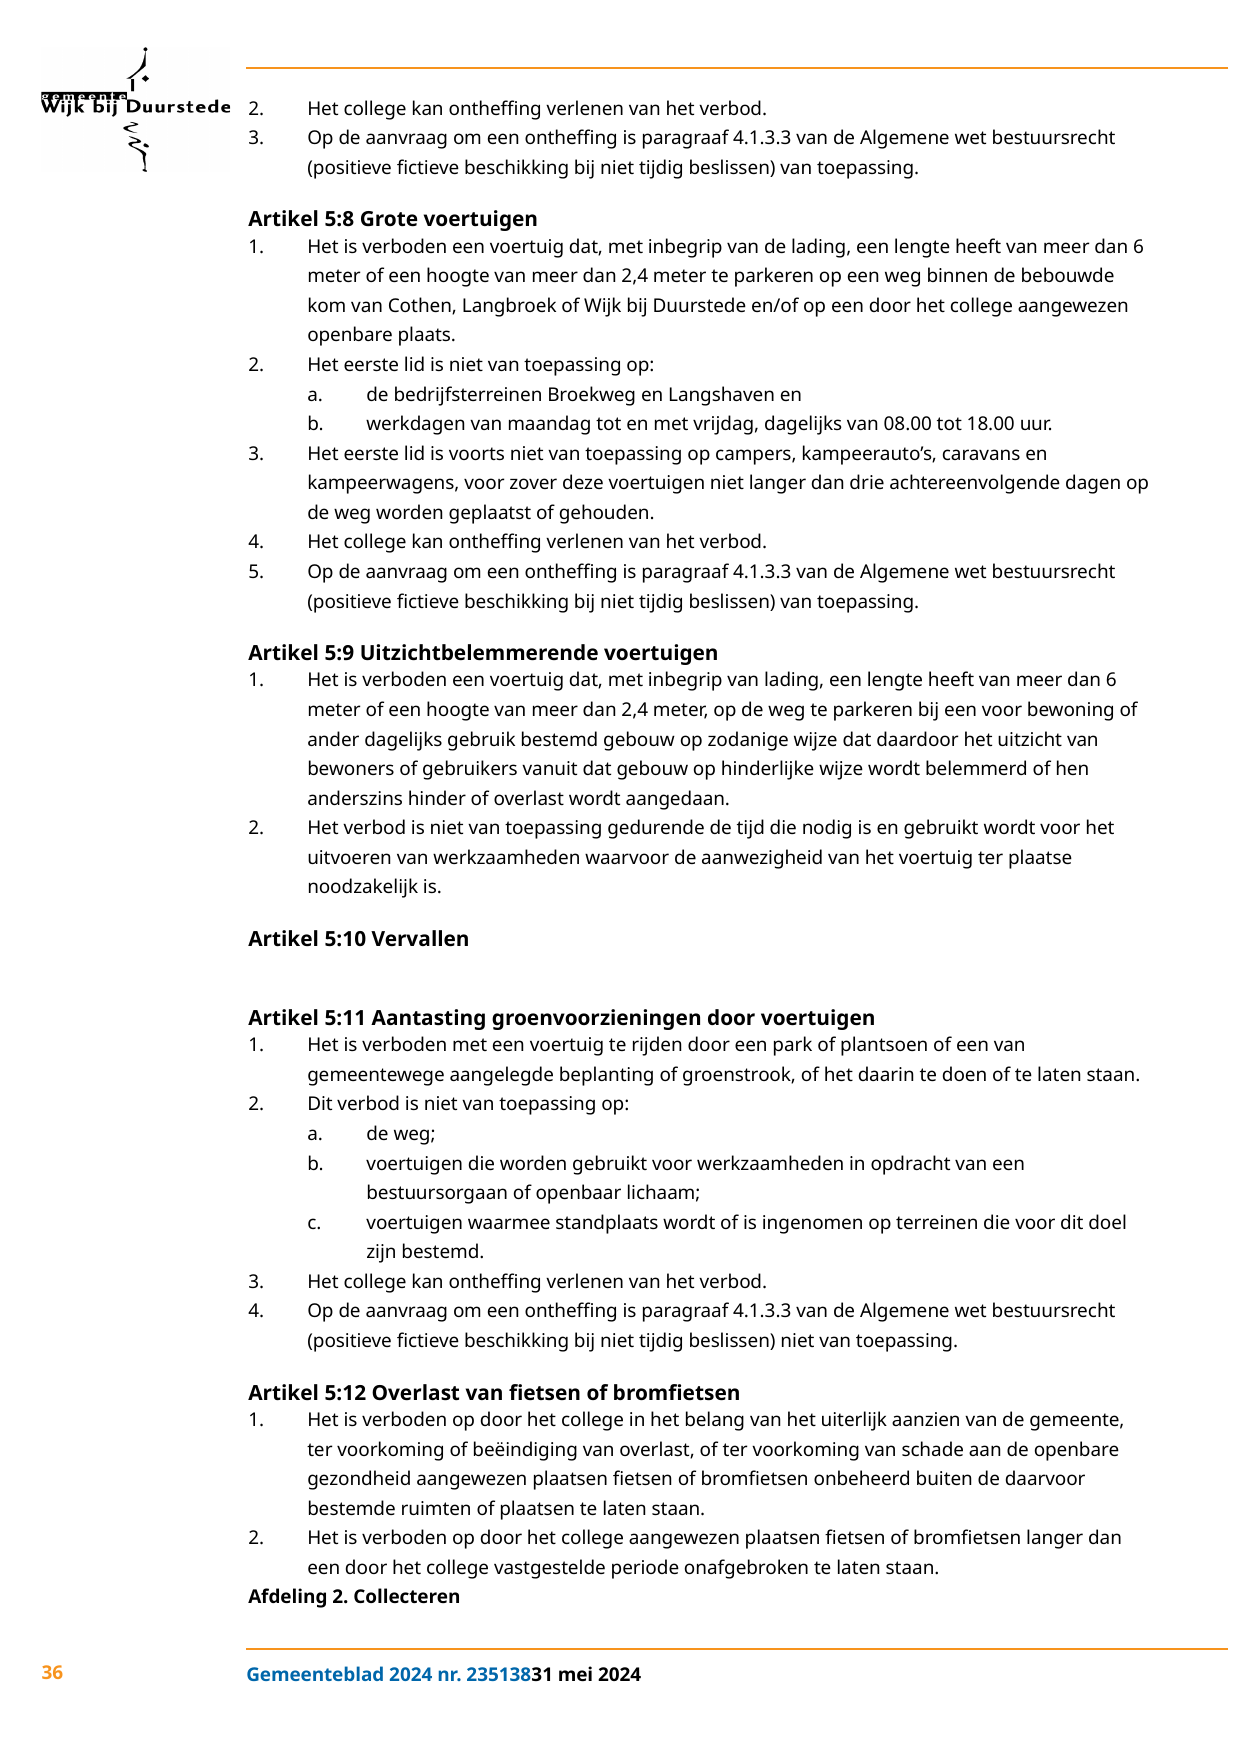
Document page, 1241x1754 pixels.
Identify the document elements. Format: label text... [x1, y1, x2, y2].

text Artikel 5:8 Grote voertuigen [248, 204, 1152, 233]
list voertuigen waarmee standplaats wordt of is ingenomen op terreinen die voor dit doel zijn bestemd. [307, 1209, 1152, 1264]
list Het verbod is niet van toepassing gedurende de tijd die nodig is en gebruikt wordt voor het uitvoeren van werkzaamheden waarvoor de aanwezigheid van het voertuig ter plaatse noodzakelijk is. [248, 814, 1152, 899]
text Artikel 5:10 Vervallen [248, 924, 1152, 953]
list Het is verboden een voertuig dat, met inbegrip van lading, een lengte heeft van meer dan 6 meter of een hoogte van meer dan 2,4 meter, op de weg te parkeren bij een voor bewoning of ander dagelijks gebruik bestemd gebouw op zodanige wijze dat daardoor het uitzicht van bewoners of gebruikers vanuit dat gebouw op hinderlijke wijze wordt belemmerd of hen anderszins hinder of overlast wordt aangedaan. [248, 667, 1152, 811]
list de weg; [307, 1120, 1152, 1146]
text Afdeling 2. Collecteren [248, 1584, 1152, 1609]
list de bedrijfsterreinen Broekweg en Langshaven en [307, 381, 1152, 406]
list Op de aanvraag om een ontheffing is paragraaf 4.1.3.3 van de Algemene wet bestuursrecht (positieve fictieve beschikking bij niet tijdig beslissen) van toepassing. [248, 124, 1152, 180]
list Het is verboden een voertuig dat, met inbegrip van de lading, een lengte heeft van meer dan 6 meter of een hoogte van meer dan 2,4 meter te parkeren op een weg binnen de bebouwde kom van Cothen, Langbroek of Wijk bij Duurstede en/of op een door het college aangewezen openbare plaats. [248, 233, 1152, 347]
list Op de aanvraag om een ontheffing is paragraaf 4.1.3.3 van de Algemene wet bestuursrecht (positieve fictieve beschikking bij niet tijdig beslissen) van toepassing. [248, 558, 1152, 613]
list Het is verboden op door het college in het belang van het uiterlijk aanzien van de gemeente, ter voorkoming of beëindiging van overlast, of ter voorkoming van schade aan de openbare gezondheid aangewezen plaatsen fietsen of bromfietsen onbeheerd buiten de daarvoor bestemde ruimten of plaatsen te laten staan. [248, 1406, 1152, 1521]
list Dit verbod is niet van toepassing op: [248, 1091, 1152, 1116]
text Artikel 5:9 Uitzichtbelemmerende voertuigen [248, 638, 1152, 667]
list Het is verboden op door het college aangewezen plaatsen fietsen of bromfietsen langer dan een door het college vastgestelde periode onafgebroken te laten staan. [248, 1524, 1152, 1580]
list Op de aanvraag om een ontheffing is paragraaf 4.1.3.3 van de Algemene wet bestuursrecht (positieve fictieve beschikking bij niet tijdig beslissen) niet van toepassing. [248, 1298, 1152, 1353]
picture [41, 47, 231, 172]
list Het college kan ontheffing verlenen van het verbod. [248, 95, 1152, 121]
list Het eerste lid is voorts niet van toepassing op campers, kampeerauto’s, caravans en kampeerwagens, voor zover deze voertuigen niet langer dan drie achtereenvolgende dagen op de weg worden geplaatst of gehouden. [248, 440, 1152, 525]
list voertuigen die worden gebruikt voor werkzaamheden in opdracht van een bestuursorgaan of openbaar lichaam; [307, 1150, 1152, 1205]
list Het college kan ontheffing verlenen van het verbod. [248, 1268, 1152, 1294]
list Het is verboden met een voertuig te rijden door een park of plantsoen of een van gemeentewege aangelegde beplanting of groenstrook, of het daarin te doen of te laten staan. [248, 1031, 1152, 1087]
list Het college kan ontheffing verlenen van het verbod. [248, 529, 1152, 554]
list Het eerste lid is niet van toepassing op: [248, 351, 1152, 377]
text Artikel 5:12 Overlast van fietsen of bromfietsen [248, 1378, 1152, 1406]
text Artikel 5:11 Aantasting groenvoorzieningen door voertuigen [248, 1003, 1152, 1031]
list werkdagen van maandag tot en met vrijdag, dagelijks van 08.00 tot 18.00 uur. [307, 410, 1152, 436]
